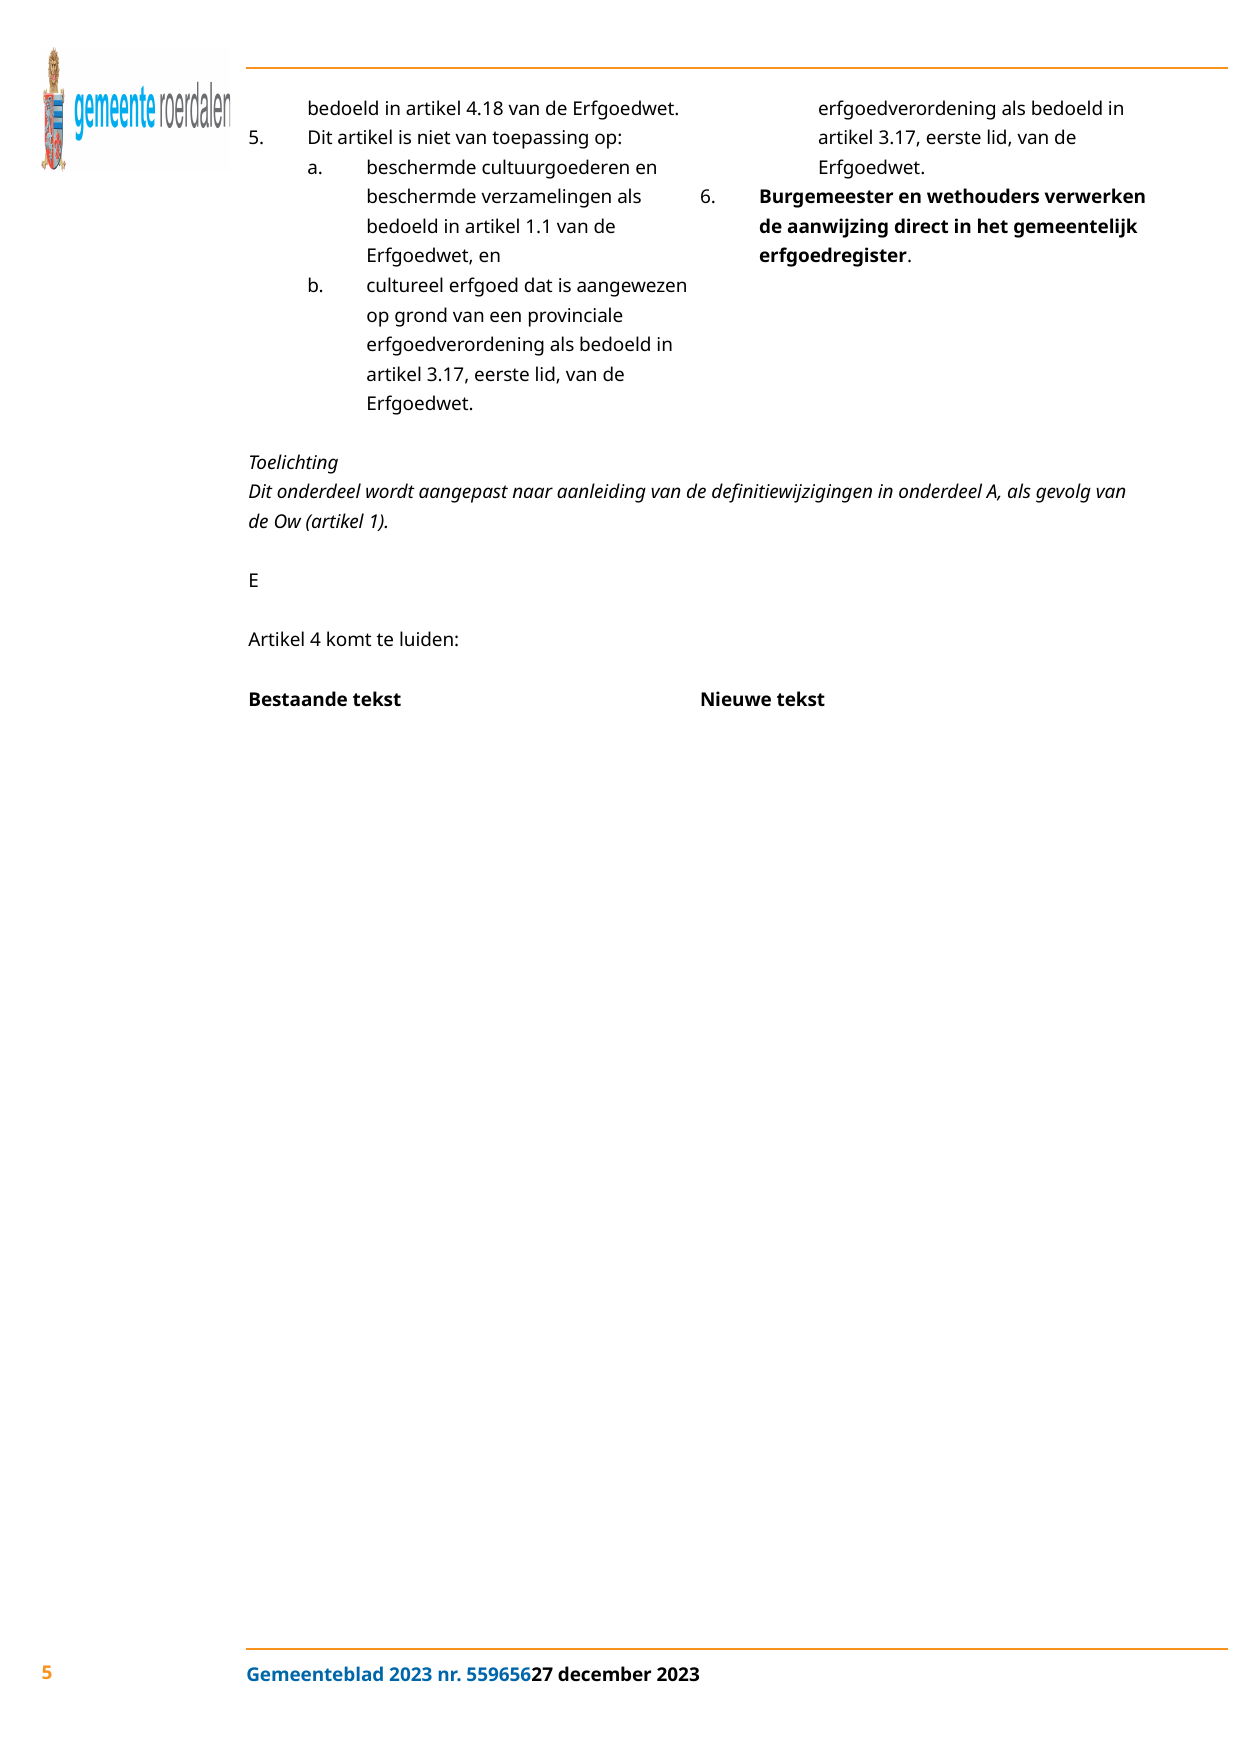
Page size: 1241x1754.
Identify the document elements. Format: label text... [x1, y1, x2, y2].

text Toelichting [248, 449, 1152, 475]
table_header Bestaande tekst [248, 686, 700, 712]
text Dit onderdeel wordt aangepast naar aanleiding van de definitiewijzigingen in onderdeel A, als gevolg van de Ow (artikel 1). [248, 479, 1152, 534]
picture [41, 47, 231, 172]
text Artikel 4 komt te luiden: [248, 627, 1152, 652]
text E [248, 567, 1152, 593]
table_cell bedoeld in artikel 4.18 van de Erfgoedwet. Dit artikel is niet van toepassing op: beschermde cultuurgoederen en beschermde verzamelingen als bedoeld in artikel 1.1 van de Erfgoedwet, en cultureel erfgoed dat is aangewezen op grond van een provinciale erfgoedverordening als bedoeld in artikel 3.17, eerste lid, van de Erfgoedwet. [248, 95, 700, 416]
table_cell erfgoedverordening als bedoeld in artikel 3.17, eerste lid, van de Erfgoedwet. Burgemeester en wethouders verwerken de aanwijzing direct in het gemeentelijk erfgoedregister. [700, 95, 1152, 416]
table_header Nieuwe tekst [700, 686, 1152, 712]
